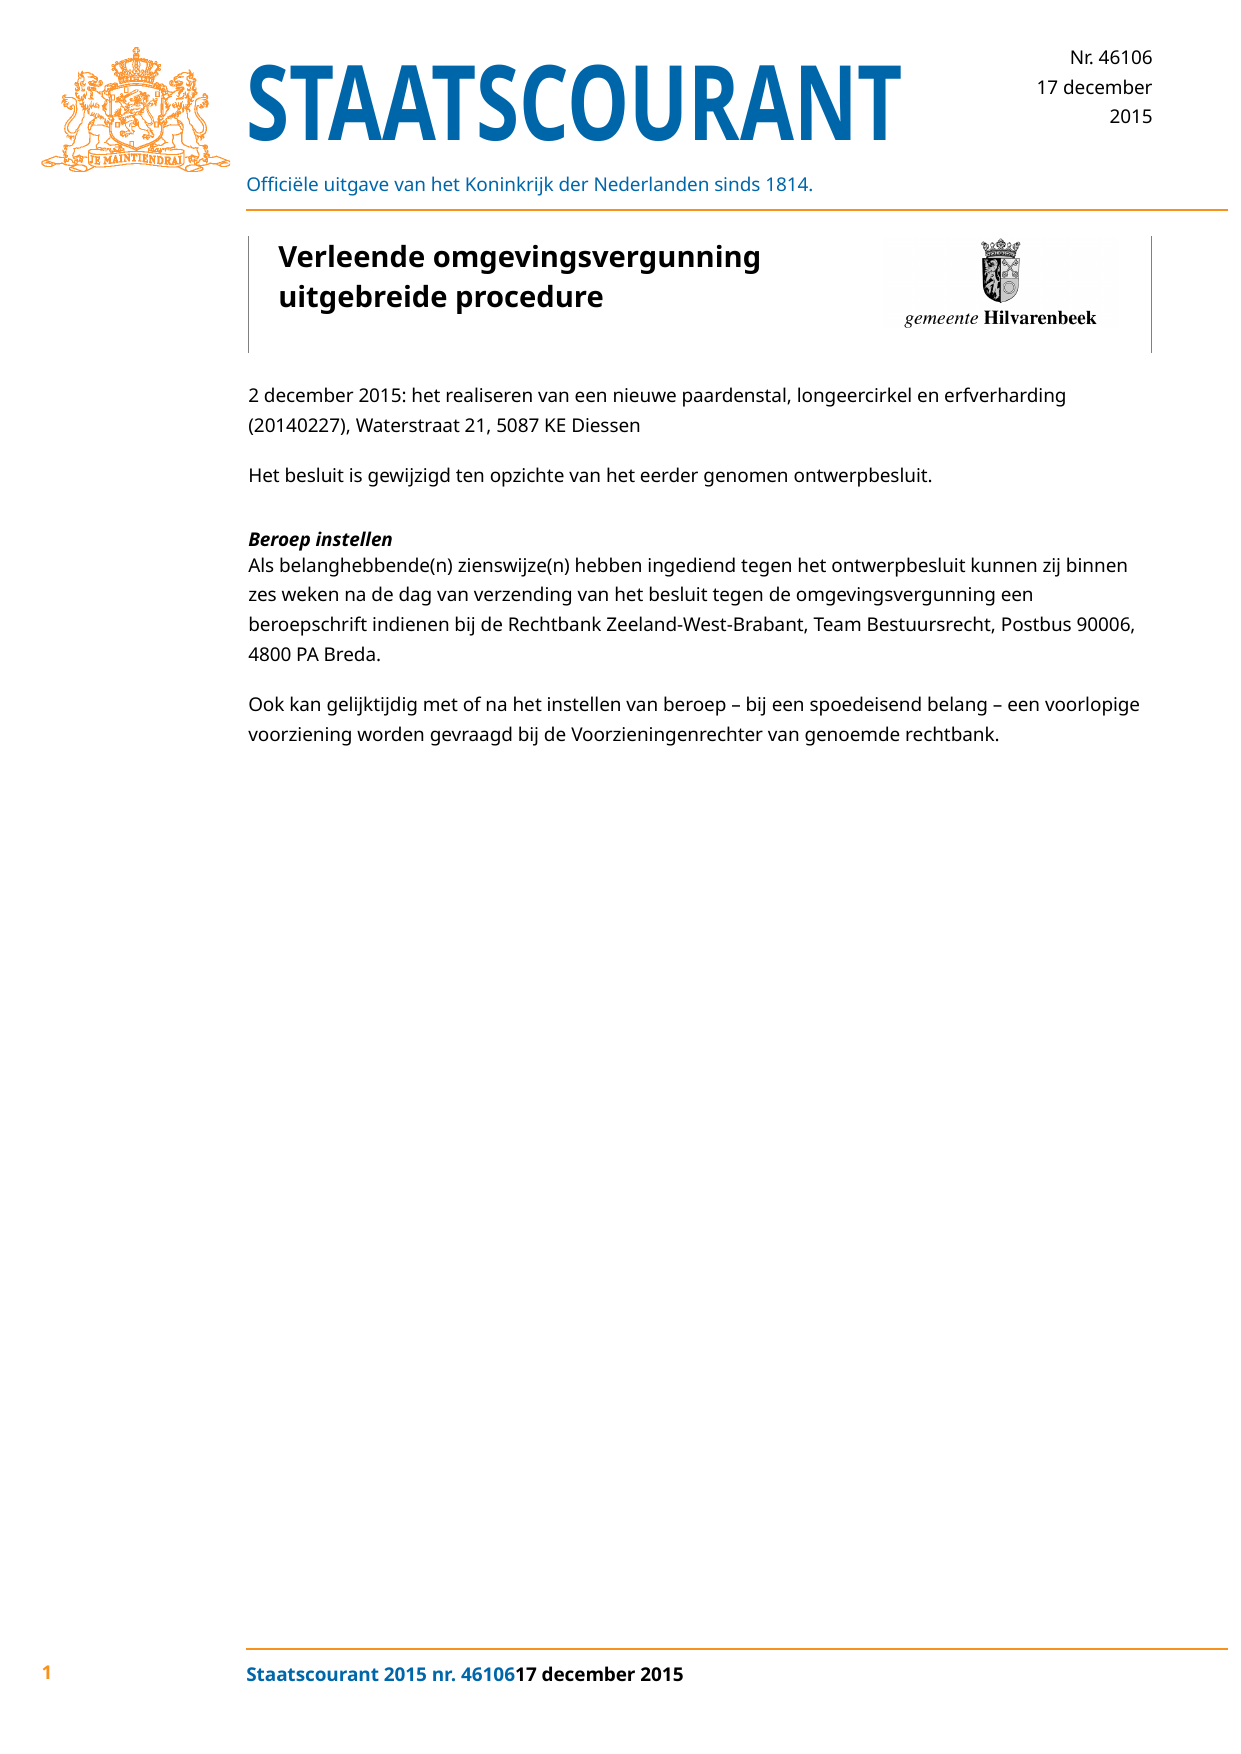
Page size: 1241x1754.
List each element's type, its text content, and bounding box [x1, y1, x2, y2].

text 2 december 2015: het realiseren van een nieuwe paardenstal, longeercirkel en erfverharding (20140227), Waterstraat 21, 5087 KE Diessen [248, 382, 1152, 438]
table_header Verleende omgevingsvergunning uitgebreide procedure [249, 236, 850, 353]
picture [882, 236, 1119, 328]
picture [41, 47, 231, 172]
text Ook kan gelijktijdig met of na het instellen van beroep – bij een spoedeisend belang – een voorlopige voorziening worden gevraagd bij de Voorzieningenrechter van genoemde rechtbank. [248, 691, 1152, 747]
text Beroep instellen [248, 526, 1152, 552]
text Als belanghebbende(n) zienswijze(n) hebben ingediend tegen het ontwerpbesluit kunnen zij binnen zes weken na de dag van verzending van het besluit tegen de omgevingsvergunning een beroepschrift indienen bij de Rechtbank Zeeland-West-Brabant, Team Bestuursrecht, Postbus 90006, 4800 PA Breda. [248, 552, 1152, 667]
text Het besluit is gewijzigd ten opzichte van het eerder genomen ontwerpbesluit. [248, 462, 1152, 488]
table_header [850, 236, 1151, 353]
